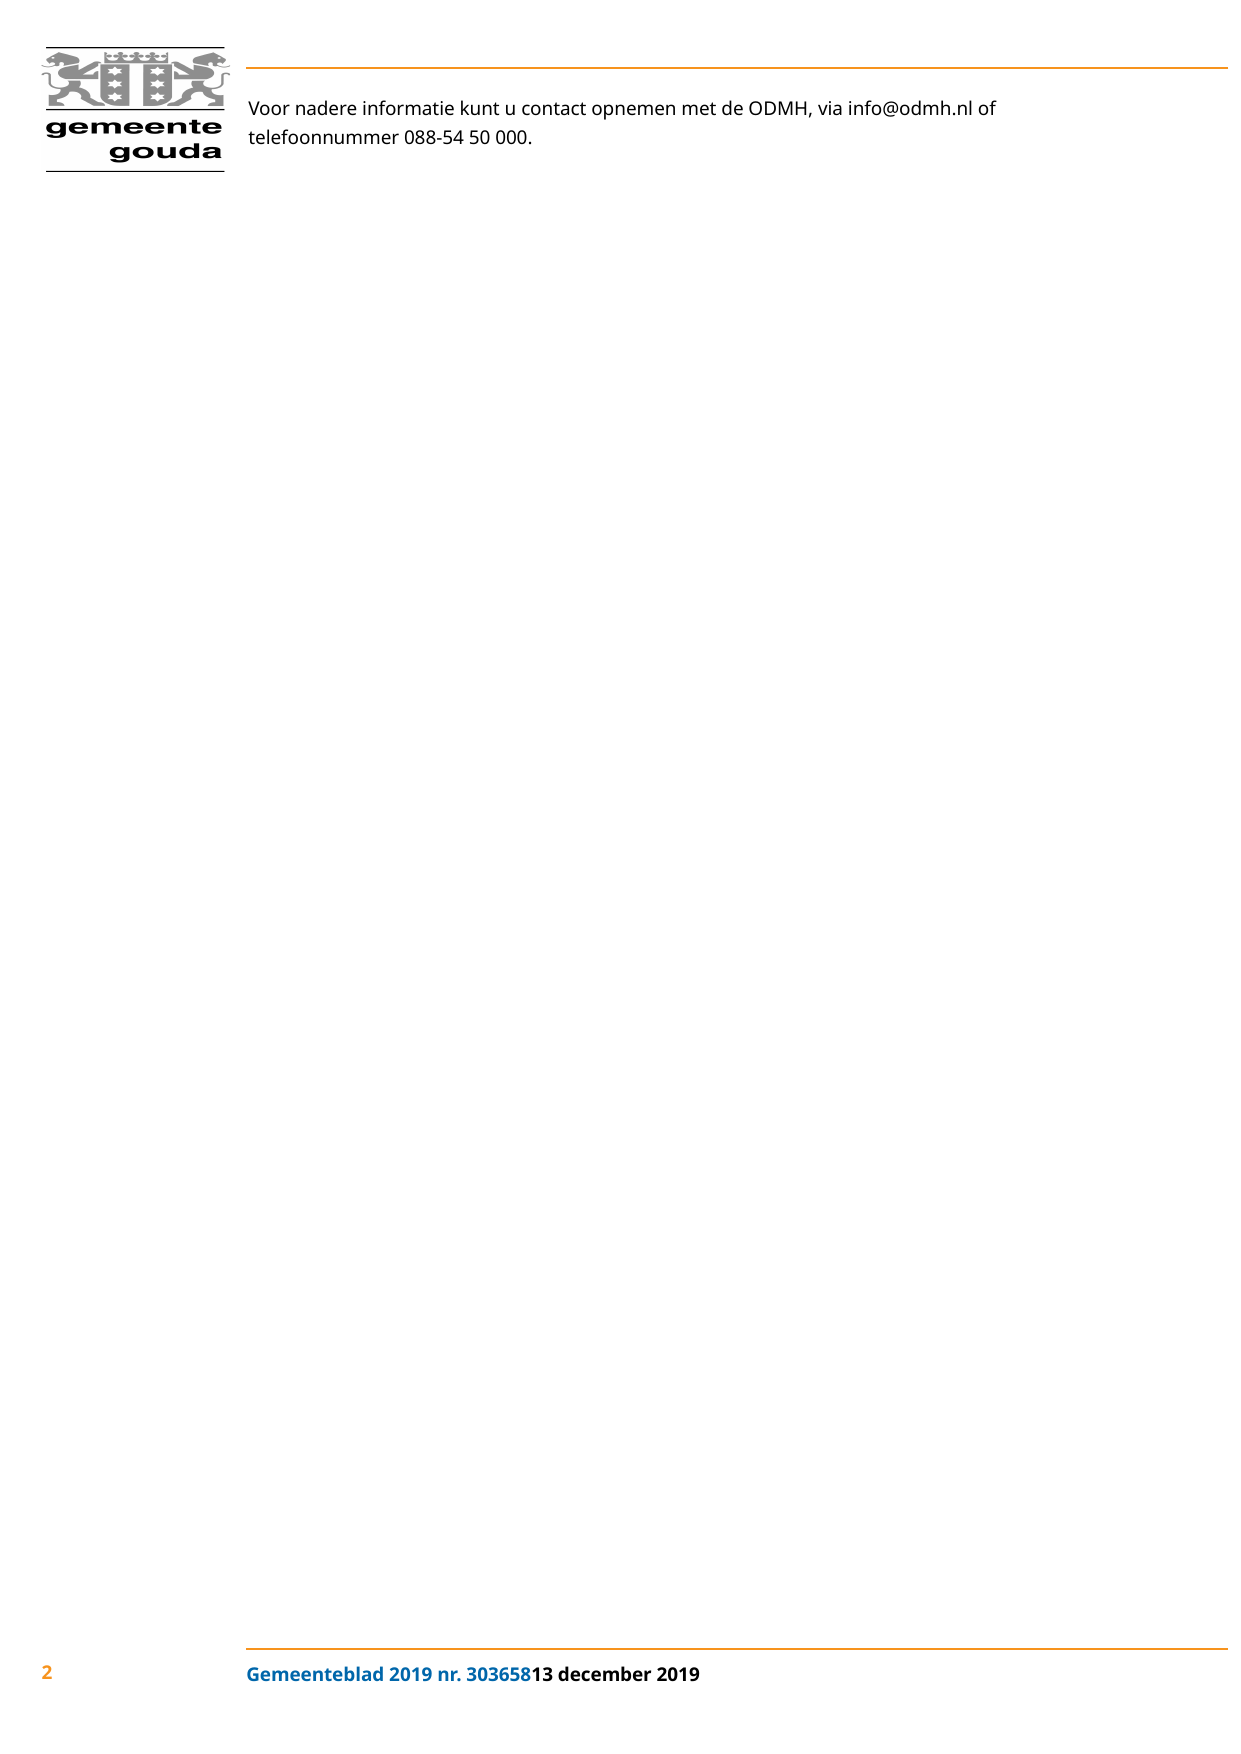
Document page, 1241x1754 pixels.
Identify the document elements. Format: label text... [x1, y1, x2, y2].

text Voor nadere informatie kunt u contact opnemen met de ODMH, via info@odmh.nl of telefoonnummer 088-54 50 000. [248, 95, 1152, 150]
picture [41, 47, 231, 172]
